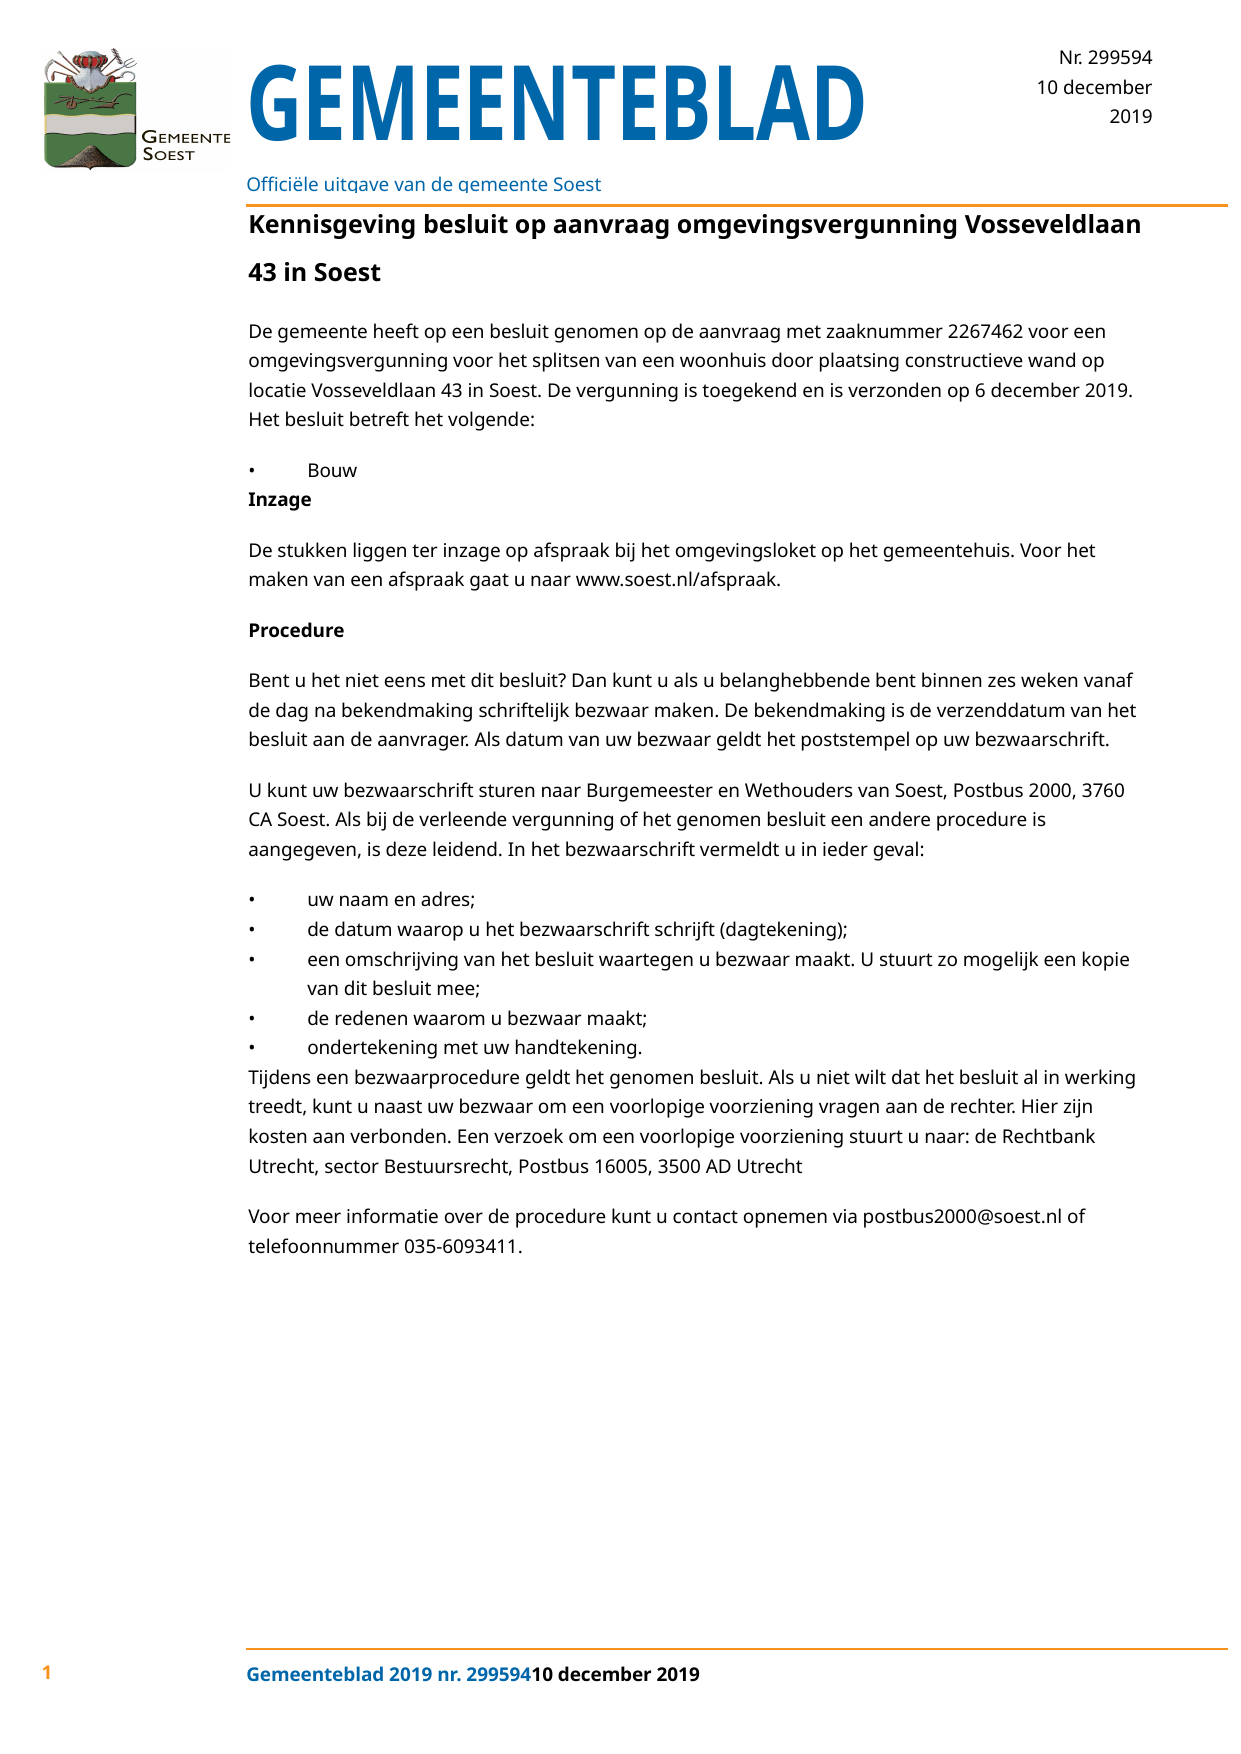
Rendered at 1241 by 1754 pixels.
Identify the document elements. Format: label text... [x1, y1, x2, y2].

text U kunt uw bezwaarschrift sturen naar Burgemeester en Wethouders van Soest, Postbus 2000, 3760 CA Soest. Als bij de verleende vergunning of het genomen besluit een andere procedure is aangegeven, is deze leidend. In het bezwaarschrift vermeldt u in ieder geval: [248, 777, 1152, 862]
text Bent u het niet eens met dit besluit? Dan kunt u als u belanghebbende bent binnen zes weken vanaf de dag na bekendmaking schriftelijk bezwaar maken. De bekendmaking is de verzenddatum van het besluit aan de aanvrager. Als datum van uw bezwaar geldt het poststempel op uw bezwaarschrift. [248, 667, 1152, 752]
text Procedure [248, 617, 1152, 643]
text De stukken liggen ter inzage op afspraak bij het omgevingsloket op het gemeentehuis. Voor het maken van een afspraak gaat u naar www.soest.nl/afspraak. [248, 537, 1152, 592]
text De gemeente heeft op een besluit genomen op de aanvraag met zaaknummer 2267462 voor een omgevingsvergunning voor het splitsen van een woonhuis door plaatsing constructieve wand op locatie Vosseveldlaan 43 in Soest. De vergunning is toegekend en is verzonden op 6 december 2019. Het besluit betreft het volgende: [248, 318, 1152, 432]
list Bouw [248, 457, 1152, 483]
text Voor meer informatie over de procedure kunt u contact opnemen via postbus2000@soest.nl of telefoonnummer 035-6093411. [248, 1203, 1152, 1259]
text Kennisgeving besluit op aanvraag omgevingsvergunning Vosseveldlaan 43 in Soest [248, 207, 1152, 288]
list de redenen waarom u bezwaar maakt; [248, 1005, 1152, 1031]
list een omschrijving van het besluit waartegen u bezwaar maakt. U stuurt zo mogelijk een kopie van dit besluit mee; [248, 946, 1152, 1001]
list de datum waarop u het bezwaarschrift schrijft (dagtekening); [248, 916, 1152, 942]
text Tijdens een bezwaarprocedure geldt het genomen besluit. Als u niet wilt dat het besluit al in werking treedt, kunt u naast uw bezwaar om een voorlopige voorziening vragen aan de rechter. Hier zijn kosten aan verbonden. Een verzoek om een voorlopige voorziening stuurt u naar: de Rechtbank Utrecht, sector Bestuursrecht, Postbus 16005, 3500 AD Utrecht [248, 1064, 1152, 1179]
text Inzage [248, 487, 1152, 512]
picture [41, 47, 231, 172]
list ondertekening met uw handtekening. [248, 1034, 1152, 1060]
list uw naam en adres; [248, 887, 1152, 912]
